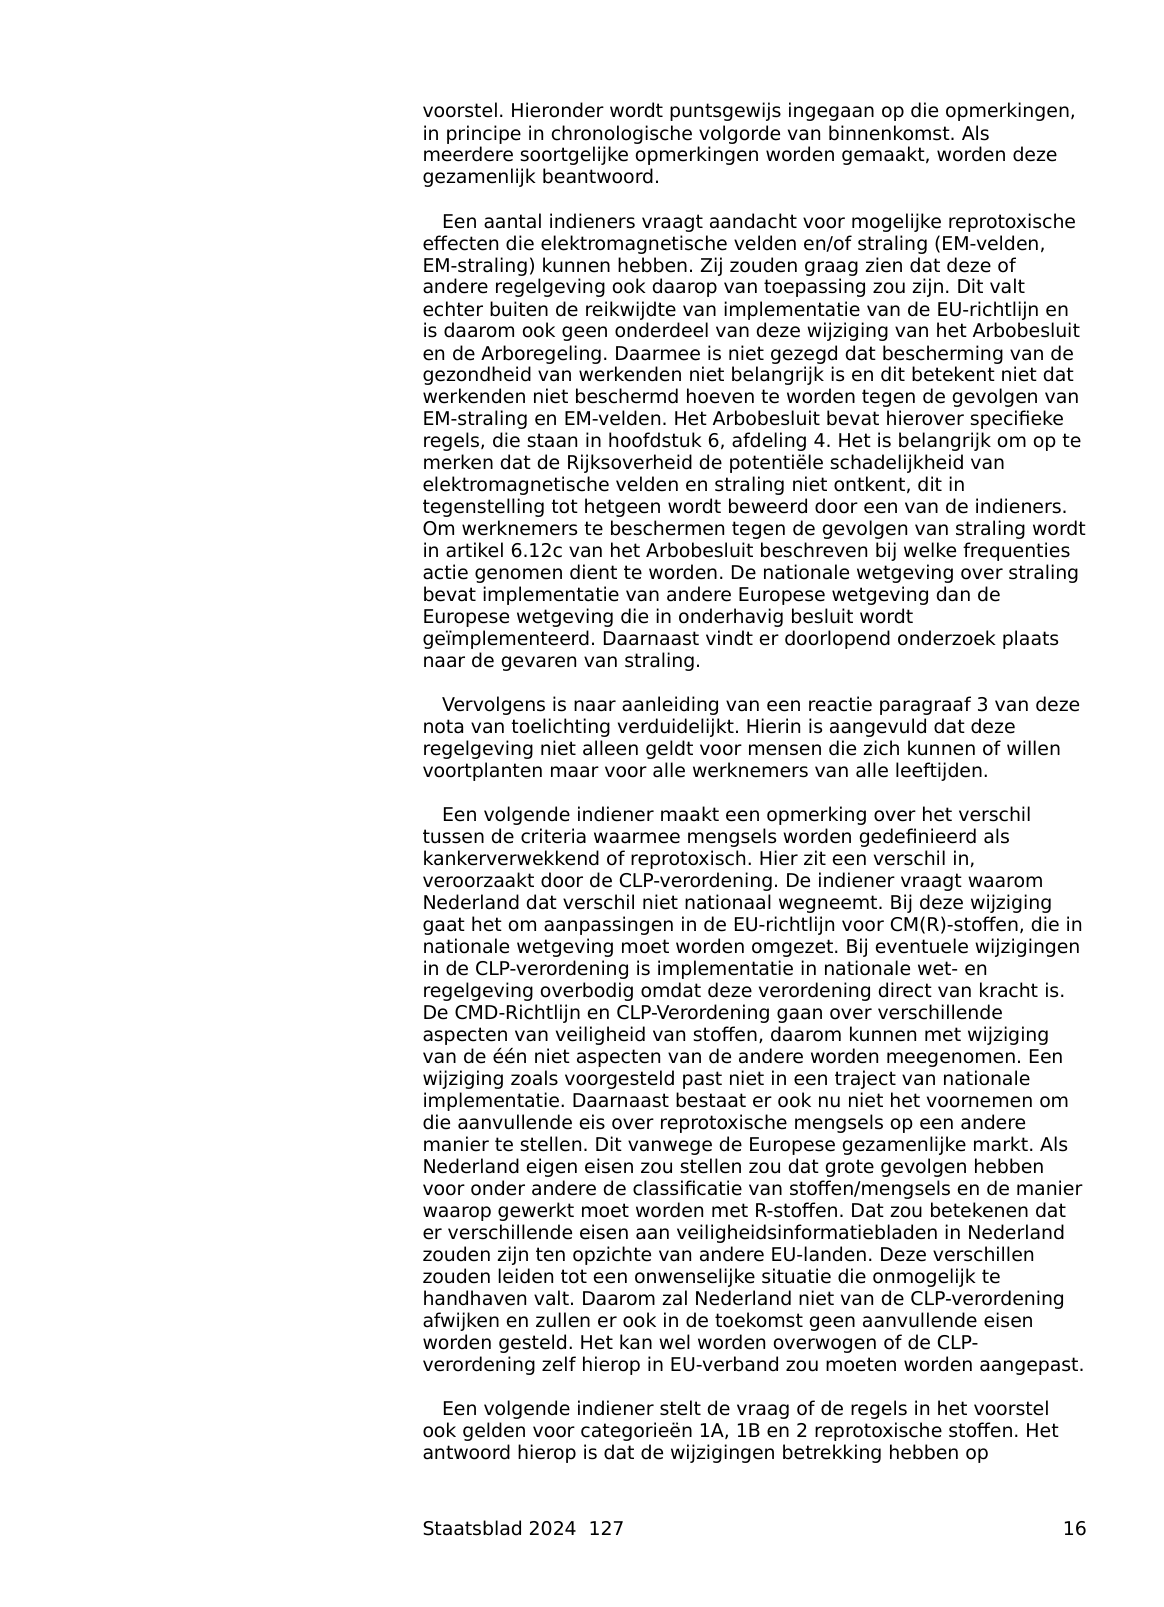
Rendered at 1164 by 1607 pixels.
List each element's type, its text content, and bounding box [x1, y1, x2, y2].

text Vervolgens is naar aanleiding van een reactie paragraaf 3 van deze nota van toelichting verduidelijkt. Hierin is aangevuld dat deze regelgeving niet alleen geldt voor mensen die zich kunnen of willen voortplanten maar voor alle werknemers van alle leeftijden. [422, 694, 1087, 782]
text Een aantal indieners vraagt aandacht voor mogelijke reprotoxische effecten die elektromagnetische velden en/of straling (EM-velden, EM-straling) kunnen hebben. Zij zouden graag zien dat deze of andere regelgeving ook daarop van toepassing zou zijn. Dit valt echter buiten de reikwijdte van implementatie van de EU-richtlijn en is daarom ook geen onderdeel van deze wijziging van het Arbobesluit en de Arboregeling. Daarmee is niet gezegd dat bescherming van de gezondheid van werkenden niet belangrijk is en dit betekent niet dat werkenden niet beschermd hoeven te worden tegen de gevolgen van EM-straling en EM-velden. Het Arbobesluit bevat hierover specifieke regels, die staan in hoofdstuk 6, afdeling 4. Het is belangrijk om op te merken dat de Rijksoverheid de potentiële schadelijkheid van elektromagnetische velden en straling niet ontkent, dit in tegenstelling tot hetgeen wordt beweerd door een van de indieners. Om werknemers te beschermen tegen de gevolgen van straling wordt in artikel 6.12c van het Arbobesluit beschreven bij welke frequenties actie genomen dient te worden. De nationale wetgeving over straling bevat implementatie van andere Europese wetgeving dan de Europese wetgeving die in onderhavig besluit wordt geïmplementeerd. Daarnaast vindt er doorlopend onderzoek plaats naar de gevaren van straling. [422, 211, 1087, 672]
text Een volgende indiener stelt de vraag of de regels in het voorstel ook gelden voor categorieën 1A, 1B en 2 reprotoxische stoffen. Het antwoord hierop is dat de wijzigingen betrekking hebben op [422, 1398, 1087, 1464]
text voorstel. Hieronder wordt puntsgewijs ingegaan op die opmerkingen, in principe in chronologische volgorde van binnenkomst. Als meerdere soortgelijke opmerkingen worden gemaakt, worden deze gezamenlijk beantwoord. [422, 100, 1087, 188]
text Een volgende indiener maakt een opmerking over het verschil tussen de criteria waarmee mengsels worden gedefinieerd als kankerverwekkend of reprotoxisch. Hier zit een verschil in, veroorzaakt door de CLP-verordening. De indiener vraagt waarom Nederland dat verschil niet nationaal wegneemt. Bij deze wijziging gaat het om aanpassingen in de EU-richtlijn voor CM(R)-stoffen, die in nationale wetgeving moet worden omgezet. Bij eventuele wijzigingen in de CLP-verordening is implementatie in nationale wet- en regelgeving overbodig omdat deze verordening direct van kracht is. De CMD-Richtlijn en CLP-Verordening gaan over verschillende aspecten van veiligheid van stoffen, daarom kunnen met wijziging van de één niet aspecten van de andere worden meegenomen. Een wijziging zoals voorgesteld past niet in een traject van nationale implementatie. Daarnaast bestaat er ook nu niet het voornemen om die aanvullende eis over reprotoxische mengsels op een andere manier te stellen. Dit vanwege de Europese gezamenlijke markt. Als Nederland eigen eisen zou stellen zou dat grote gevolgen hebben voor onder andere de classificatie van stoffen/mengsels en de manier waarop gewerkt moet worden met R-stoffen. Dat zou betekenen dat er verschillende eisen aan veiligheidsinformatiebladen in Nederland zouden zijn ten opzichte van andere EU-landen. Deze verschillen zouden leiden tot een onwenselijke situatie die onmogelijk te handhaven valt. Daarom zal Nederland niet van de CLP-verordening afwijken en zullen er ook in de toekomst geen aanvullende eisen worden gesteld. Het kan wel worden overwogen of de CLP-verordening zelf hierop in EU-verband zou moeten worden aangepast. [422, 804, 1087, 1376]
